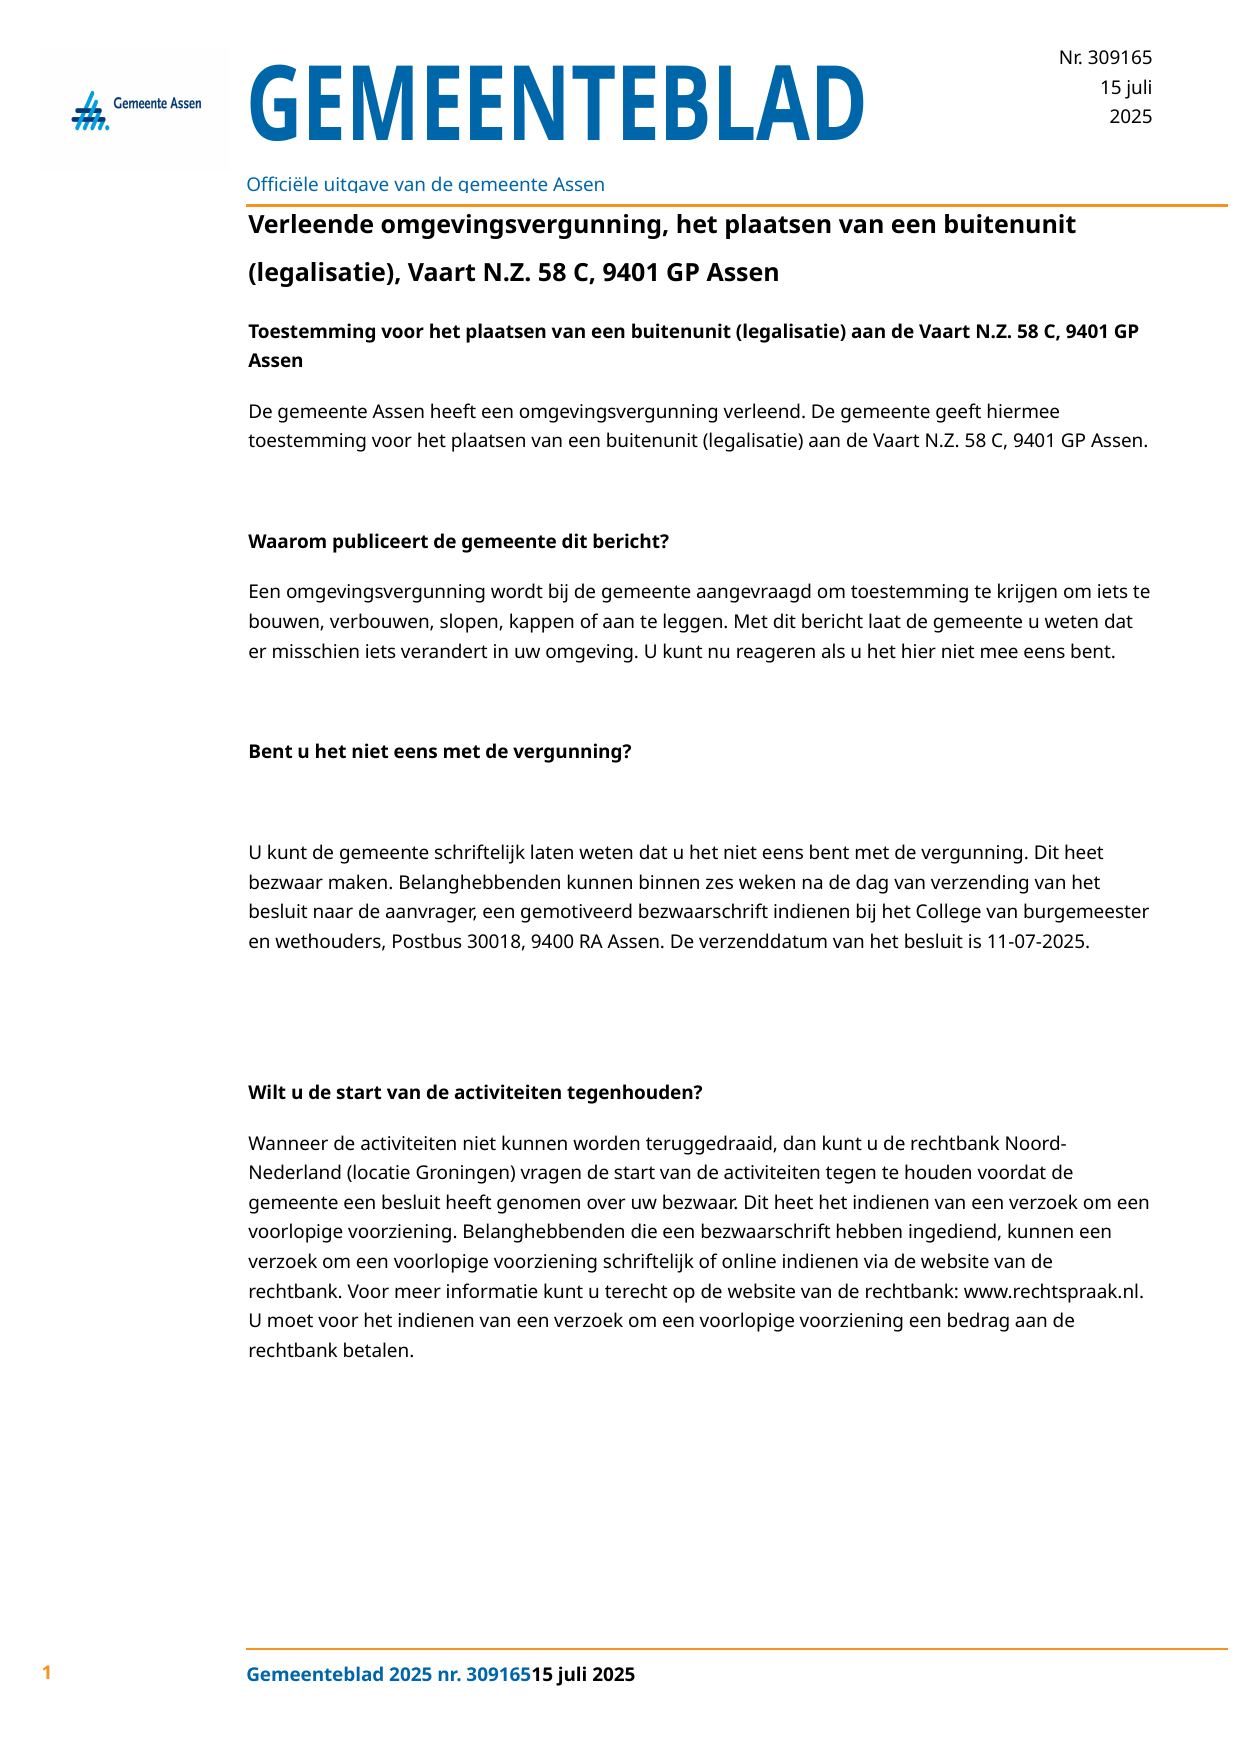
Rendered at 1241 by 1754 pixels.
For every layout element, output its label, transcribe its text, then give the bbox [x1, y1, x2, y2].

text Wilt u de start van de activiteiten tegenhouden? [248, 1079, 1152, 1105]
text Bent u het niet eens met de vergunning? [248, 739, 1152, 764]
text U kunt de gemeente schriftelijk laten weten dat u het niet eens bent met de vergunning. Dit heet bezwaar maken. Belanghebbenden kunnen binnen zes weken na de dag van verzending van het besluit naar de aanvrager, een gemotiveerd bezwaarschrift indienen bij het College van burgemeester en wethouders, Postbus 30018, 9400 RA Assen. De verzenddatum van het besluit is 11-07-2025. [248, 839, 1152, 954]
text Toestemming voor het plaatsen van een buitenunit (legalisatie) aan de Vaart N.Z. 58 C, 9401 GP Assen [248, 318, 1152, 373]
text Verleende omgevingsvergunning, het plaatsen van een buitenunit (legalisatie), Vaart N.Z. 58 C, 9401 GP Assen [248, 207, 1152, 288]
picture [41, 47, 231, 172]
text Waarom publiceert de gemeente dit bericht? [248, 528, 1152, 554]
text Wanneer de activiteiten niet kunnen worden teruggedraaid, dan kunt u de rechtbank Noord-Nederland (locatie Groningen) vragen de start van de activiteiten tegen te houden voordat de gemeente een besluit heeft genomen over uw bezwaar. Dit heet het indienen van een verzoek om een voorlopige voorziening. Belanghebbenden die een bezwaarschrift hebben ingediend, kunnen een verzoek om een voorlopige voorziening schriftelijk of online indienen via de website van de rechtbank. Voor meer informatie kunt u terecht op de website van de rechtbank: www.rechtspraak.nl. U moet voor het indienen van een verzoek om een voorlopige voorziening een bedrag aan de rechtbank betalen. [248, 1130, 1152, 1363]
text Een omgevingsvergunning wordt bij de gemeente aangevraagd om toestemming te krijgen om iets te bouwen, verbouwen, slopen, kappen of aan te leggen. Met dit bericht laat de gemeente u weten dat er misschien iets verandert in uw omgeving. U kunt nu reageren als u het hier niet mee eens bent. [248, 579, 1152, 664]
text De gemeente Assen heeft een omgevingsvergunning verleend. De gemeente geeft hiermee toestemming voor het plaatsen van een buitenunit (legalisatie) aan de Vaart N.Z. 58 C, 9401 GP Assen. [248, 398, 1152, 453]
